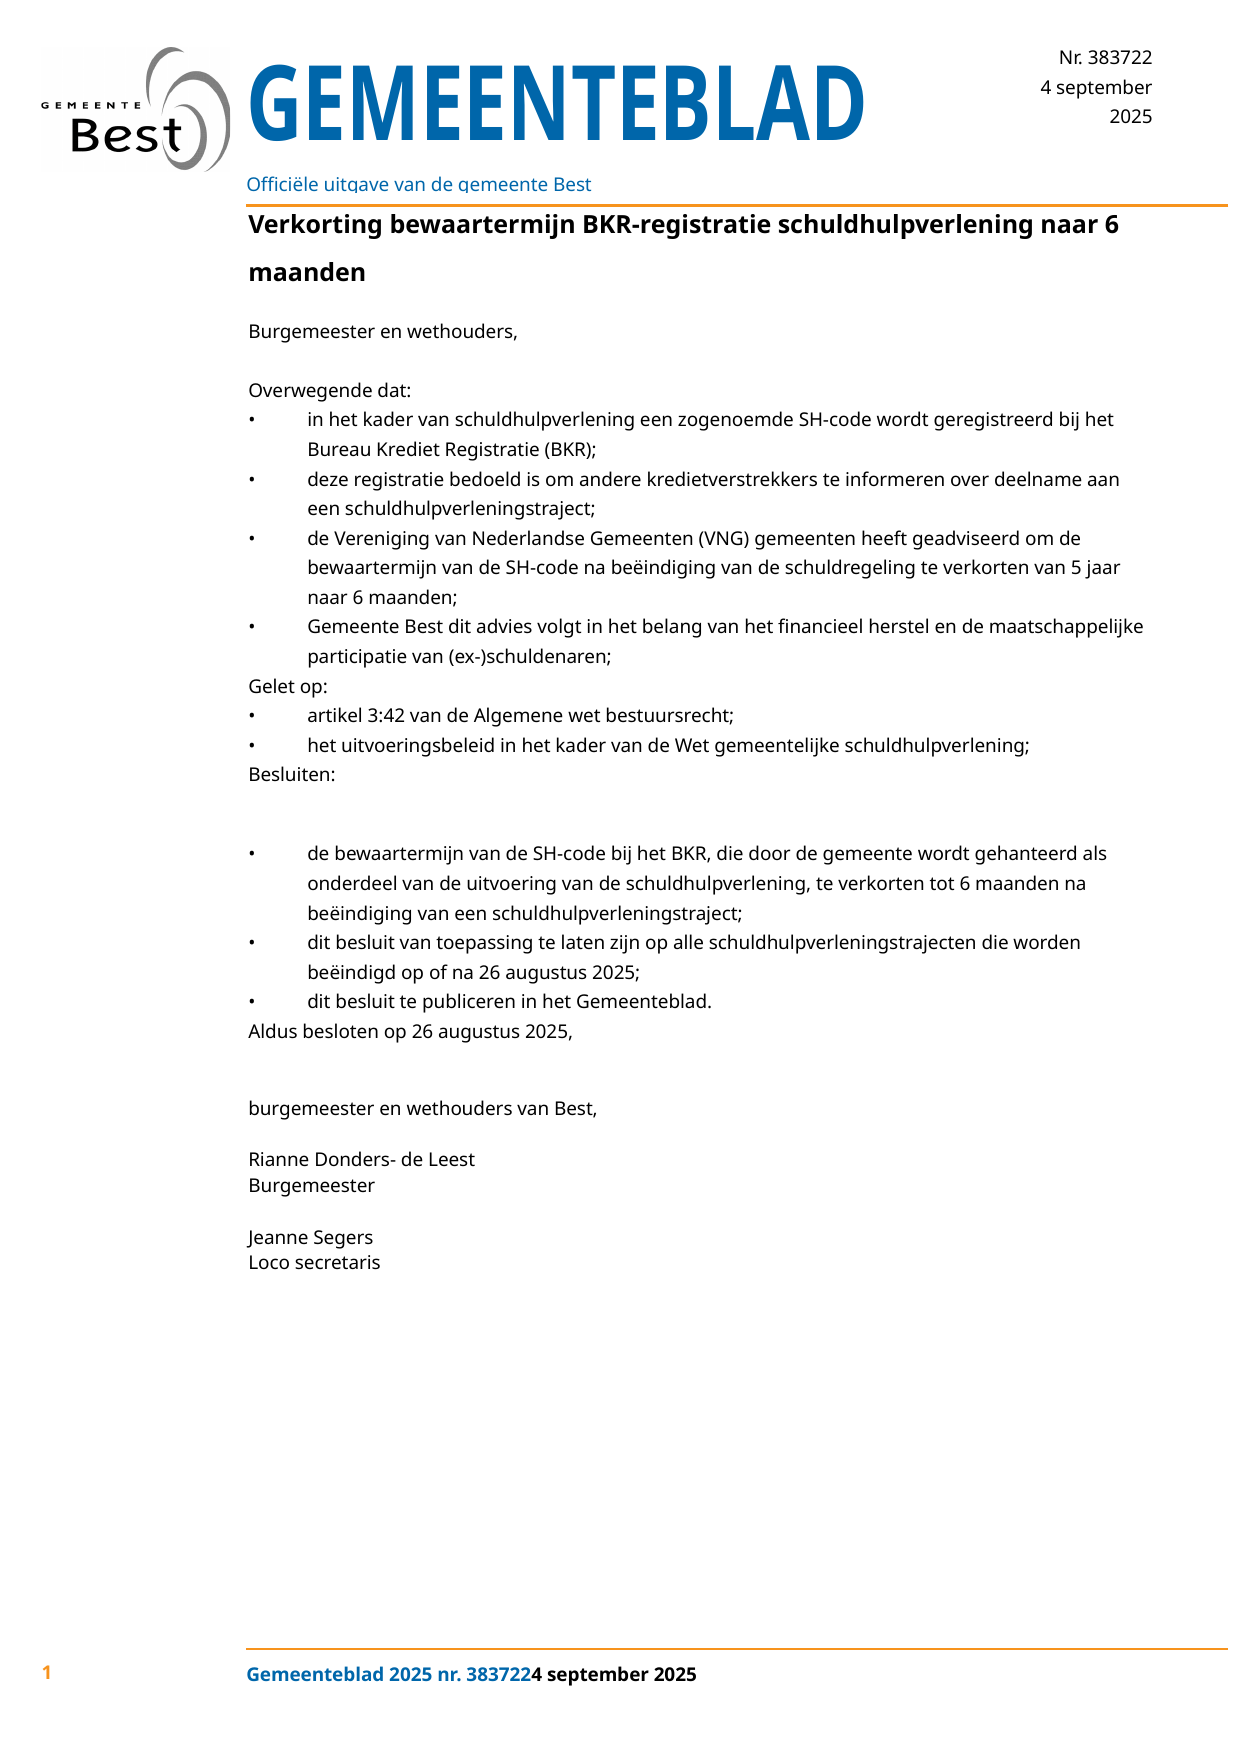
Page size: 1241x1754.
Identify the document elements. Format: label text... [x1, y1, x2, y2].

text Gelet op: [248, 673, 1152, 699]
text Overwegende dat: [248, 377, 1152, 403]
text Aldus besloten op 26 augustus 2025, [248, 1018, 1152, 1044]
text Rianne Donders- de Leest [248, 1147, 1152, 1172]
list Gemeente Best dit advies volgt in het belang van het financieel herstel en de maatschappelijke participatie van (ex-)schuldenaren; [248, 614, 1152, 669]
list de Vereniging van Nederlandse Gemeenten (VNG) gemeenten heeft geadviseerd om de bewaartermijn van de SH-code na beëindiging van de schuldregeling te verkorten van 5 jaar naar 6 maanden; [248, 525, 1152, 610]
list in het kader van schuldhulpverlening een zogenoemde SH-code wordt geregistreerd bij het Bureau Krediet Registratie (BKR); [248, 407, 1152, 462]
list artikel 3:42 van de Algemene wet bestuursrecht; [248, 702, 1152, 728]
text Burgemeester en wethouders, [248, 318, 1152, 344]
list deze registratie bedoeld is om andere kredietverstrekkers te informeren over deelname aan een schuldhulpverleningstraject; [248, 466, 1152, 521]
text burgemeester en wethouders van Best, [248, 1095, 1152, 1121]
list dit besluit van toepassing te laten zijn op alle schuldhulpverleningstrajecten die worden beëindigd op of na 26 augustus 2025; [248, 929, 1152, 984]
text Besluiten: [248, 762, 1152, 787]
text Verkorting bewaartermijn BKR-registratie schuldhulpverlening naar 6 maanden [248, 207, 1152, 288]
text Loco secretaris [248, 1249, 1152, 1275]
text Jeanne Segers [248, 1224, 1152, 1249]
list de bewaartermijn van de SH-code bij het BKR, die door de gemeente wordt gehanteerd als onderdeel van de uitvoering van de schuldhulpverlening, te verkorten tot 6 maanden na beëindiging van een schuldhulpverleningstraject; [248, 841, 1152, 925]
picture [41, 47, 231, 172]
list het uitvoeringsbeleid in het kader van de Wet gemeentelijke schuldhulpverlening; [248, 732, 1152, 758]
text Burgemeester [248, 1172, 1152, 1198]
list dit besluit te publiceren in het Gemeenteblad. [248, 988, 1152, 1014]
